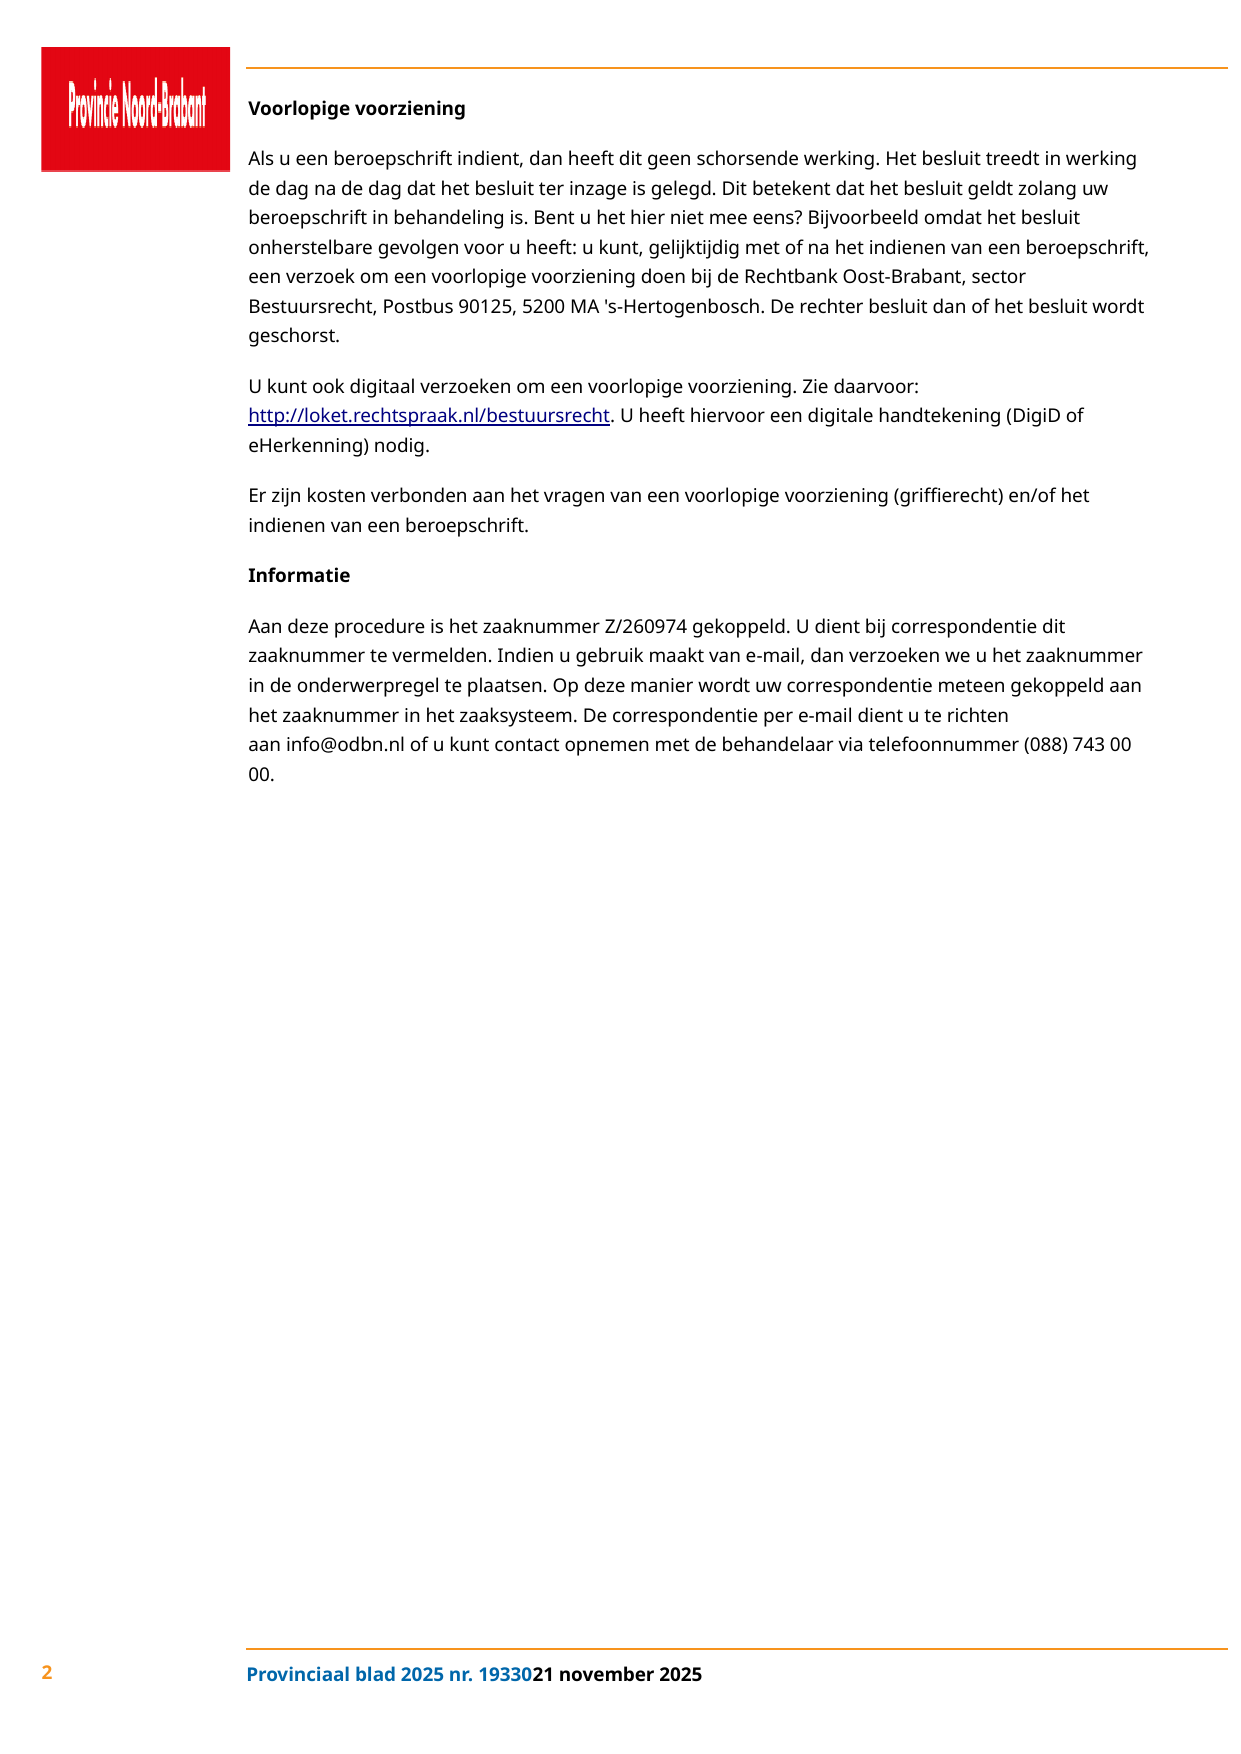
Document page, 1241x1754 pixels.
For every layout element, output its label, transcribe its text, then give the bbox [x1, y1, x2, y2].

text Aan deze procedure is het zaaknummer Z/260974 gekoppeld. U dient bij correspondentie dit zaaknummer te vermelden. Indien u gebruik maakt van e-mail, dan verzoeken we u het zaaknummer in de onderwerpregel te plaatsen. Op deze manier wordt uw correspondentie meteen gekoppeld aan het zaaknummer in het zaaksysteem. De correspondentie per e-mail dient u te richten aan info@odbn.nl of u kunt contact opnemen met de behandelaar via telefoonnummer (088) 743 00 00. [248, 613, 1152, 787]
picture [41, 47, 231, 172]
text Als u een beroepschrift indient, dan heeft dit geen schorsende werking. Het besluit treedt in werking de dag na de dag dat het besluit ter inzage is gelegd. Dit betekent dat het besluit geldt zolang uw beroepschrift in behandeling is. Bent u het hier niet mee eens? Bijvoorbeeld omdat het besluit onherstelbare gevolgen voor u heeft: u kunt, gelijktijdig met of na het indienen van een beroepschrift, een verzoek om een voorlopige voorziening doen bij de Rechtbank Oost-Brabant, sector Bestuursrecht, Postbus 90125, 5200 MA 's‑Hertogenbosch. De rechter besluit dan of het besluit wordt geschorst. [248, 145, 1152, 348]
text U kunt ook digitaal verzoeken om een voorlopige voorziening. Zie daarvoor: http://loket.rechtspraak.nl/bestuursrecht. U heeft hiervoor een digitale handtekening (DigiD of eHerkenning) nodig. [248, 373, 1152, 458]
text Er zijn kosten verbonden aan het vragen van een voorlopige voorziening (griffierecht) en/of het indienen van een beroepschrift. [248, 483, 1152, 538]
text Voorlopige voorziening [248, 95, 1152, 121]
text Informatie [248, 563, 1152, 588]
